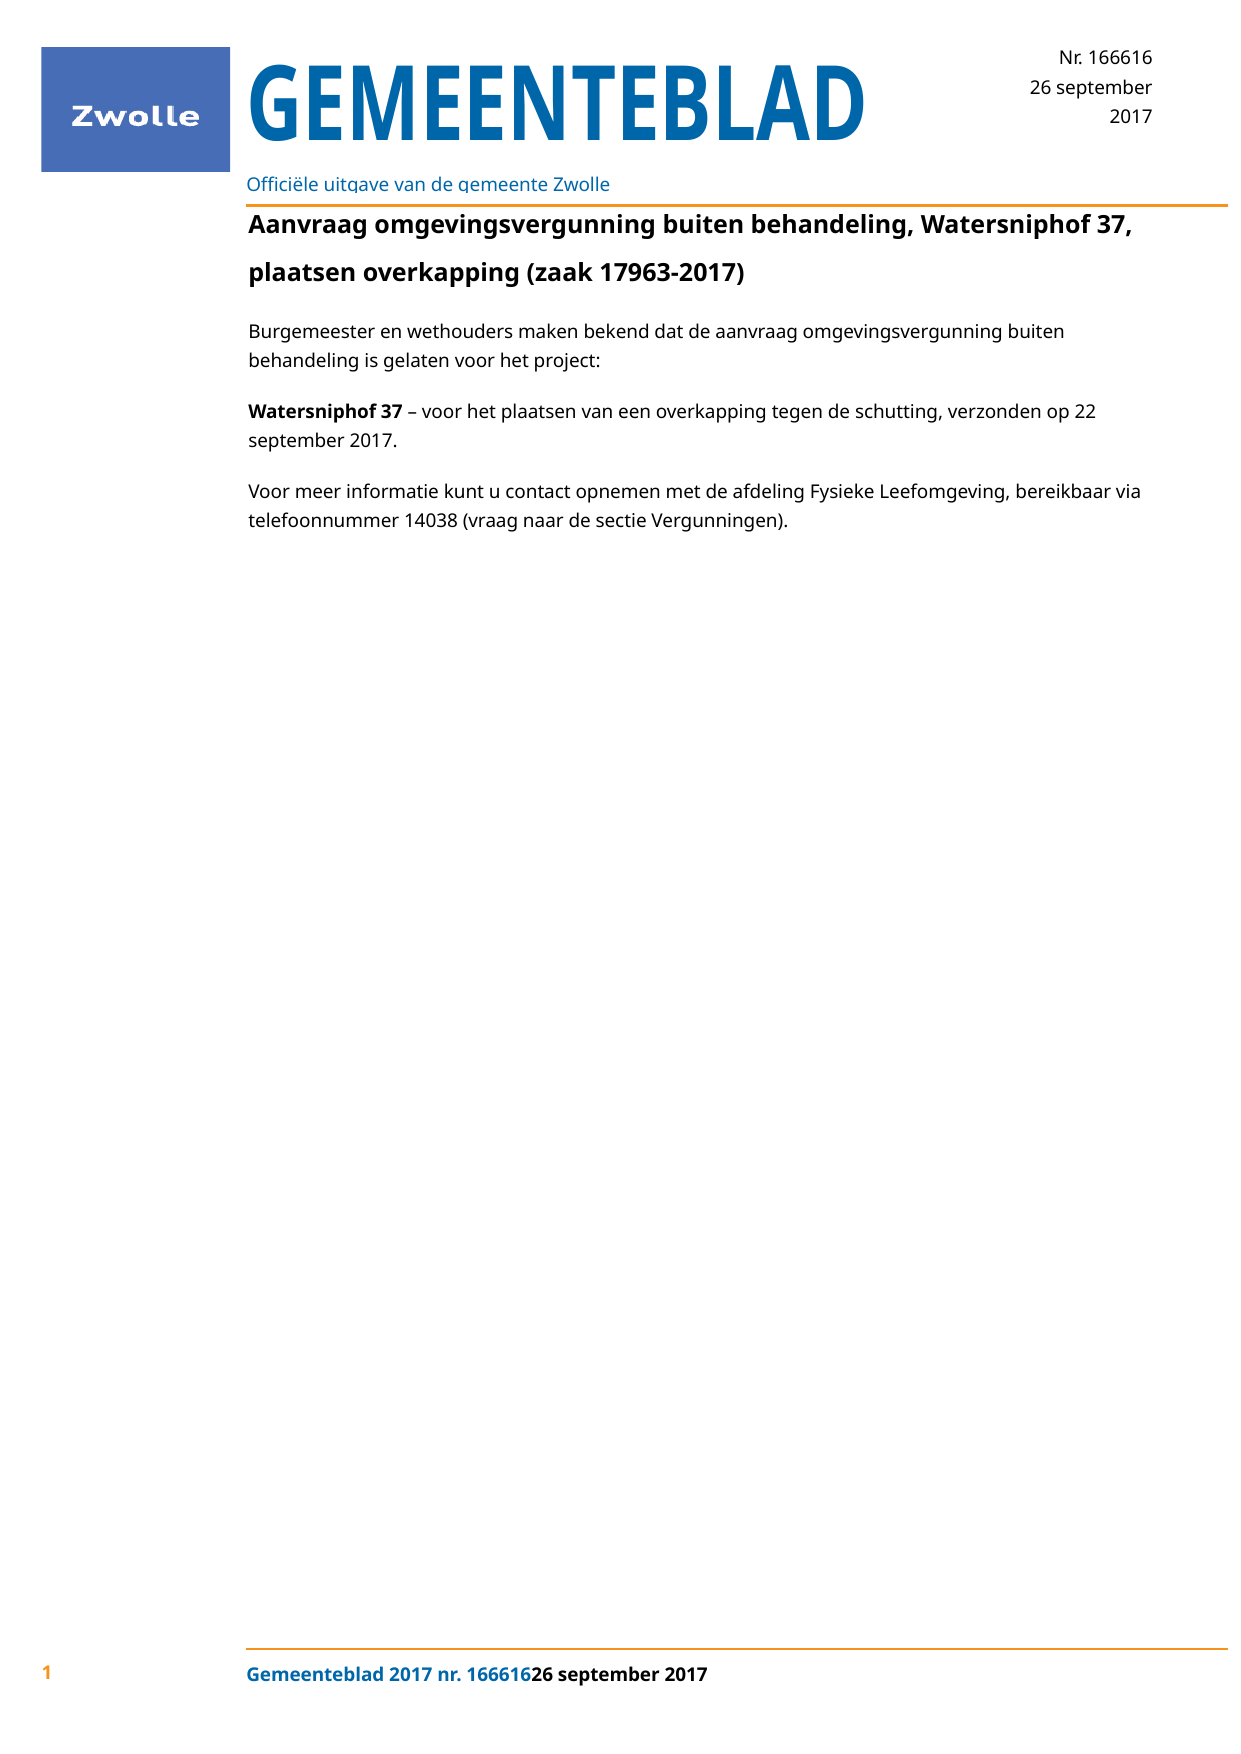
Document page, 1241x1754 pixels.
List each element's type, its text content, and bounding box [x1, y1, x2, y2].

text Aanvraag omgevingsvergunning buiten behandeling, Watersniphof 37, plaatsen overkapping (zaak 17963-2017) [248, 207, 1152, 288]
picture [41, 47, 231, 172]
text Burgemeester en wethouders maken bekend dat de aanvraag omgevingsvergunning buiten behandeling is gelaten voor het project: [248, 318, 1152, 373]
text Voor meer informatie kunt u contact opnemen met de afdeling Fysieke Leefomgeving, bereikbaar via telefoonnummer 14038 (vraag naar de sectie Vergunningen). [248, 478, 1152, 533]
text Watersniphof 37 – voor het plaatsen van een overkapping tegen de schutting, verzonden op 22 september 2017. [248, 398, 1152, 453]
